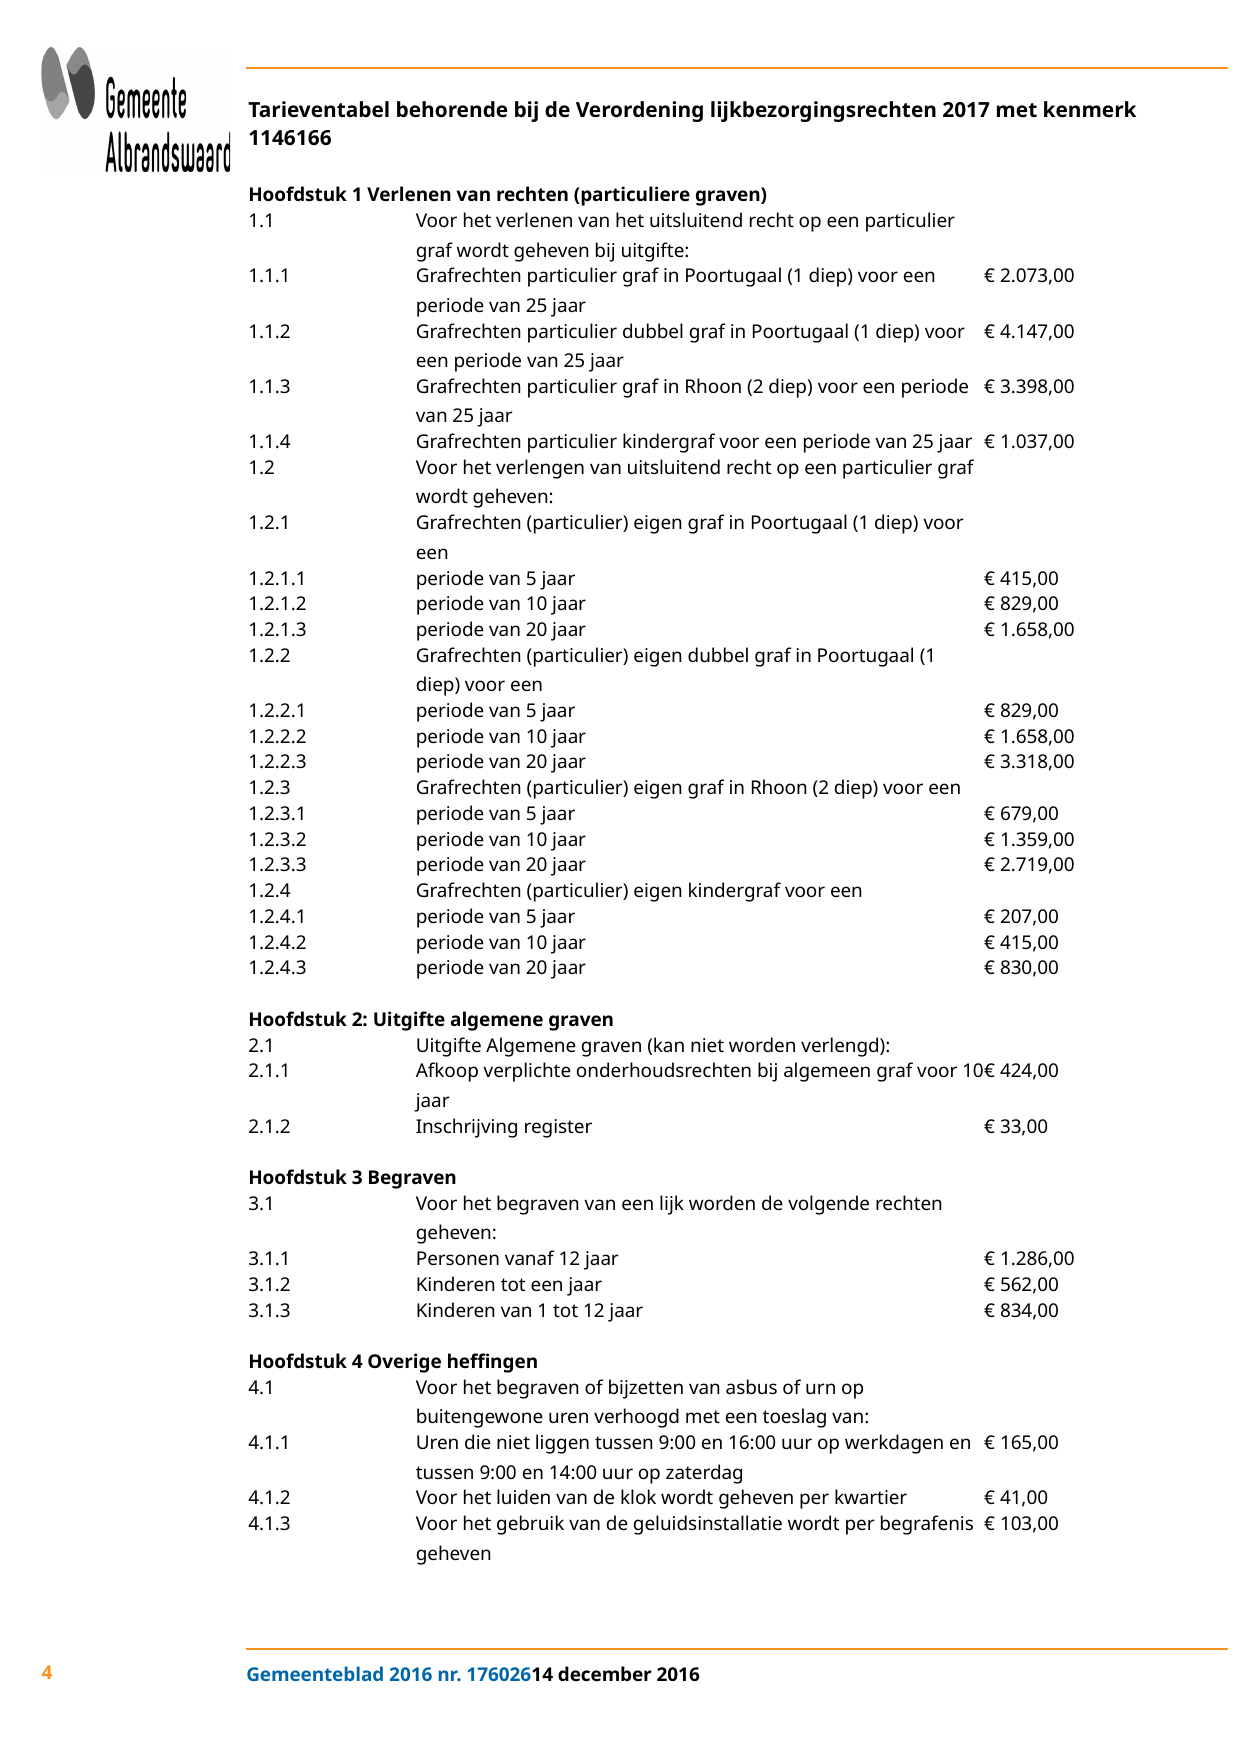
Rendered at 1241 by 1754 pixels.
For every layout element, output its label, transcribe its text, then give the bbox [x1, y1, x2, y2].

table_cell 1.2.2.3 [248, 749, 416, 774]
table_cell periode van 5 jaar [416, 800, 984, 826]
table_cell [984, 454, 1152, 509]
table_cell Grafrechten particulier graf in Poortugaal (1 diep) voor een periode van 25 jaar [416, 263, 984, 318]
table_cell Grafrechten particulier kindergraf voor een periode van 25 jaar [416, 429, 984, 454]
table_cell Grafrechten particulier dubbel graf in Poortugaal (1 diep) voor een periode van 25 jaar [416, 318, 984, 373]
table_cell Uitgifte Algemene graven (kan niet worden verlengd): [416, 1032, 984, 1057]
table_cell € 1.359,00 [984, 826, 1152, 852]
table_cell € 424,00 [984, 1058, 1152, 1113]
table_cell Personen vanaf 12 jaar [416, 1245, 984, 1271]
table_cell 1.2.4 [248, 878, 416, 903]
table_cell € 1.037,00 [984, 429, 1152, 454]
table_cell [984, 980, 1152, 1006]
table_cell Grafrechten (particulier) eigen dubbel graf in Poortugaal (1 diep) voor een [416, 642, 984, 697]
table_cell periode van 20 jaar [416, 852, 984, 877]
table_cell Voor het verlenen van het uitsluitend recht op een particulier graf wordt geheven bij uitgifte: [416, 207, 984, 262]
table_cell [984, 1348, 1152, 1374]
table_cell [248, 1566, 416, 1591]
table_cell [984, 1190, 1152, 1245]
table_cell [416, 980, 984, 1006]
table_cell [984, 1006, 1152, 1032]
table_cell periode van 20 jaar [416, 749, 984, 774]
table_cell Voor het verlengen van uitsluitend recht op een particulier graf wordt geheven: [416, 454, 984, 509]
table_cell [248, 1323, 416, 1348]
table_cell 1.1.1 [248, 263, 416, 318]
table_cell 1.2.4.3 [248, 955, 416, 980]
table_cell Grafrechten particulier graf in Rhoon (2 diep) voor een periode van 25 jaar [416, 373, 984, 428]
table_cell 1.2.3.2 [248, 826, 416, 852]
table_cell Grafrechten (particulier) eigen graf in Rhoon (2 diep) voor een [416, 775, 984, 800]
table_cell periode van 10 jaar [416, 591, 984, 616]
table_cell 1.1 [248, 207, 416, 262]
table_cell 1.1.3 [248, 373, 416, 428]
table_cell periode van 10 jaar [416, 929, 984, 954]
table_cell Voor het gebruik van de geluidsinstallatie wordt per begrafenis geheven [416, 1510, 984, 1566]
table_cell 1.2 [248, 454, 416, 509]
table_cell 1.2.2.2 [248, 723, 416, 749]
picture [41, 47, 231, 172]
table_cell Voor het begraven van een lijk worden de volgende rechten geheven: [416, 1190, 984, 1245]
text Tarieventabel behorende bij de Verordening lijkbezorgingsrechten 2017 met kenmerk 1146166 [248, 95, 1152, 152]
table_cell 1.2.3.3 [248, 852, 416, 877]
table_cell Afkoop verplichte onderhoudsrechten bij algemeen graf voor 10 jaar [416, 1058, 984, 1113]
table_cell € 562,00 [984, 1271, 1152, 1297]
table_cell € 207,00 [984, 903, 1152, 929]
table_cell € 834,00 [984, 1297, 1152, 1322]
table_cell 1.2.1.2 [248, 591, 416, 616]
table_cell [248, 980, 416, 1006]
table_cell € 2.719,00 [984, 852, 1152, 877]
table_cell 3.1.3 [248, 1297, 416, 1322]
table_cell € 103,00 [984, 1510, 1152, 1566]
table_cell 1.2.1 [248, 510, 416, 565]
table_cell [984, 1032, 1152, 1057]
table_cell [984, 1164, 1152, 1190]
table_cell Hoofdstuk 3 Begraven [248, 1164, 984, 1190]
table_cell 2.1.1 [248, 1058, 416, 1113]
table_cell 2.1.2 [248, 1113, 416, 1138]
table_cell [984, 775, 1152, 800]
table_cell € 415,00 [984, 565, 1152, 591]
table_cell 3.1 [248, 1190, 416, 1245]
table_cell € 41,00 [984, 1485, 1152, 1510]
table_cell € 830,00 [984, 955, 1152, 980]
table_cell periode van 5 jaar [416, 903, 984, 929]
table_cell € 165,00 [984, 1429, 1152, 1484]
table_cell [248, 1139, 416, 1164]
table_cell [984, 878, 1152, 903]
table_cell € 1.658,00 [984, 616, 1152, 642]
table_cell periode van 20 jaar [416, 955, 984, 980]
table_cell periode van 5 jaar [416, 565, 984, 591]
table_cell € 829,00 [984, 697, 1152, 723]
table_cell [984, 1323, 1152, 1348]
table_cell [416, 1323, 984, 1348]
table_cell € 33,00 [984, 1113, 1152, 1138]
table_cell 2.1 [248, 1032, 416, 1057]
table_cell € 2.073,00 [984, 263, 1152, 318]
table_cell 1.2.4.2 [248, 929, 416, 954]
table_cell Hoofdstuk 4 Overige heffingen [248, 1348, 984, 1374]
table_cell [984, 1139, 1152, 1164]
table_cell € 3.398,00 [984, 373, 1152, 428]
table_cell 1.2.3.1 [248, 800, 416, 826]
table_cell Kinderen tot een jaar [416, 1271, 984, 1297]
table_cell 1.2.2.1 [248, 697, 416, 723]
table_cell 3.1.2 [248, 1271, 416, 1297]
table_cell [984, 207, 1152, 262]
table_cell Voor het begraven of bijzetten van asbus of urn op buitengewone uren verhoogd met een toeslag van: [416, 1374, 984, 1429]
table_cell 3.1.1 [248, 1245, 416, 1271]
table_cell [984, 510, 1152, 565]
table_cell periode van 10 jaar [416, 826, 984, 852]
table_cell 4.1.2 [248, 1485, 416, 1510]
table_cell 1.2.1.3 [248, 616, 416, 642]
table_cell 1.2.4.1 [248, 903, 416, 929]
table_cell 1.2.2 [248, 642, 416, 697]
table_header Hoofdstuk 1 Verlenen van rechten (particuliere graven) [248, 181, 984, 207]
table_cell Inschrijving register [416, 1113, 984, 1138]
table_cell periode van 10 jaar [416, 723, 984, 749]
table_cell 1.1.2 [248, 318, 416, 373]
table_cell 4.1.1 [248, 1429, 416, 1484]
table_cell € 3.318,00 [984, 749, 1152, 774]
table_cell [416, 1566, 984, 1591]
table_cell Voor het luiden van de klok wordt geheven per kwartier [416, 1485, 984, 1510]
table_header [984, 181, 1152, 207]
table_cell Kinderen van 1 tot 12 jaar [416, 1297, 984, 1322]
table_cell 1.1.4 [248, 429, 416, 454]
table_cell [984, 1374, 1152, 1429]
table_cell € 4.147,00 [984, 318, 1152, 373]
table_cell 1.2.1.1 [248, 565, 416, 591]
table_cell € 1.286,00 [984, 1245, 1152, 1271]
table_cell 1.2.3 [248, 775, 416, 800]
table_cell 4.1.3 [248, 1510, 416, 1566]
table_cell Hoofdstuk 2: Uitgifte algemene graven [248, 1006, 984, 1032]
table_cell € 829,00 [984, 591, 1152, 616]
table_cell € 1.658,00 [984, 723, 1152, 749]
table_cell [416, 1139, 984, 1164]
table_cell Uren die niet liggen tussen 9:00 en 16:00 uur op werkdagen en tussen 9:00 en 14:00 uur op zaterdag [416, 1429, 984, 1484]
table_cell [984, 642, 1152, 697]
table_cell 4.1 [248, 1374, 416, 1429]
table_cell periode van 20 jaar [416, 616, 984, 642]
table_cell Grafrechten (particulier) eigen kindergraf voor een [416, 878, 984, 903]
table_cell periode van 5 jaar [416, 697, 984, 723]
table_cell € 415,00 [984, 929, 1152, 954]
table_cell € 679,00 [984, 800, 1152, 826]
table_cell Grafrechten (particulier) eigen graf in Poortugaal (1 diep) voor een [416, 510, 984, 565]
table_cell [984, 1566, 1152, 1591]
